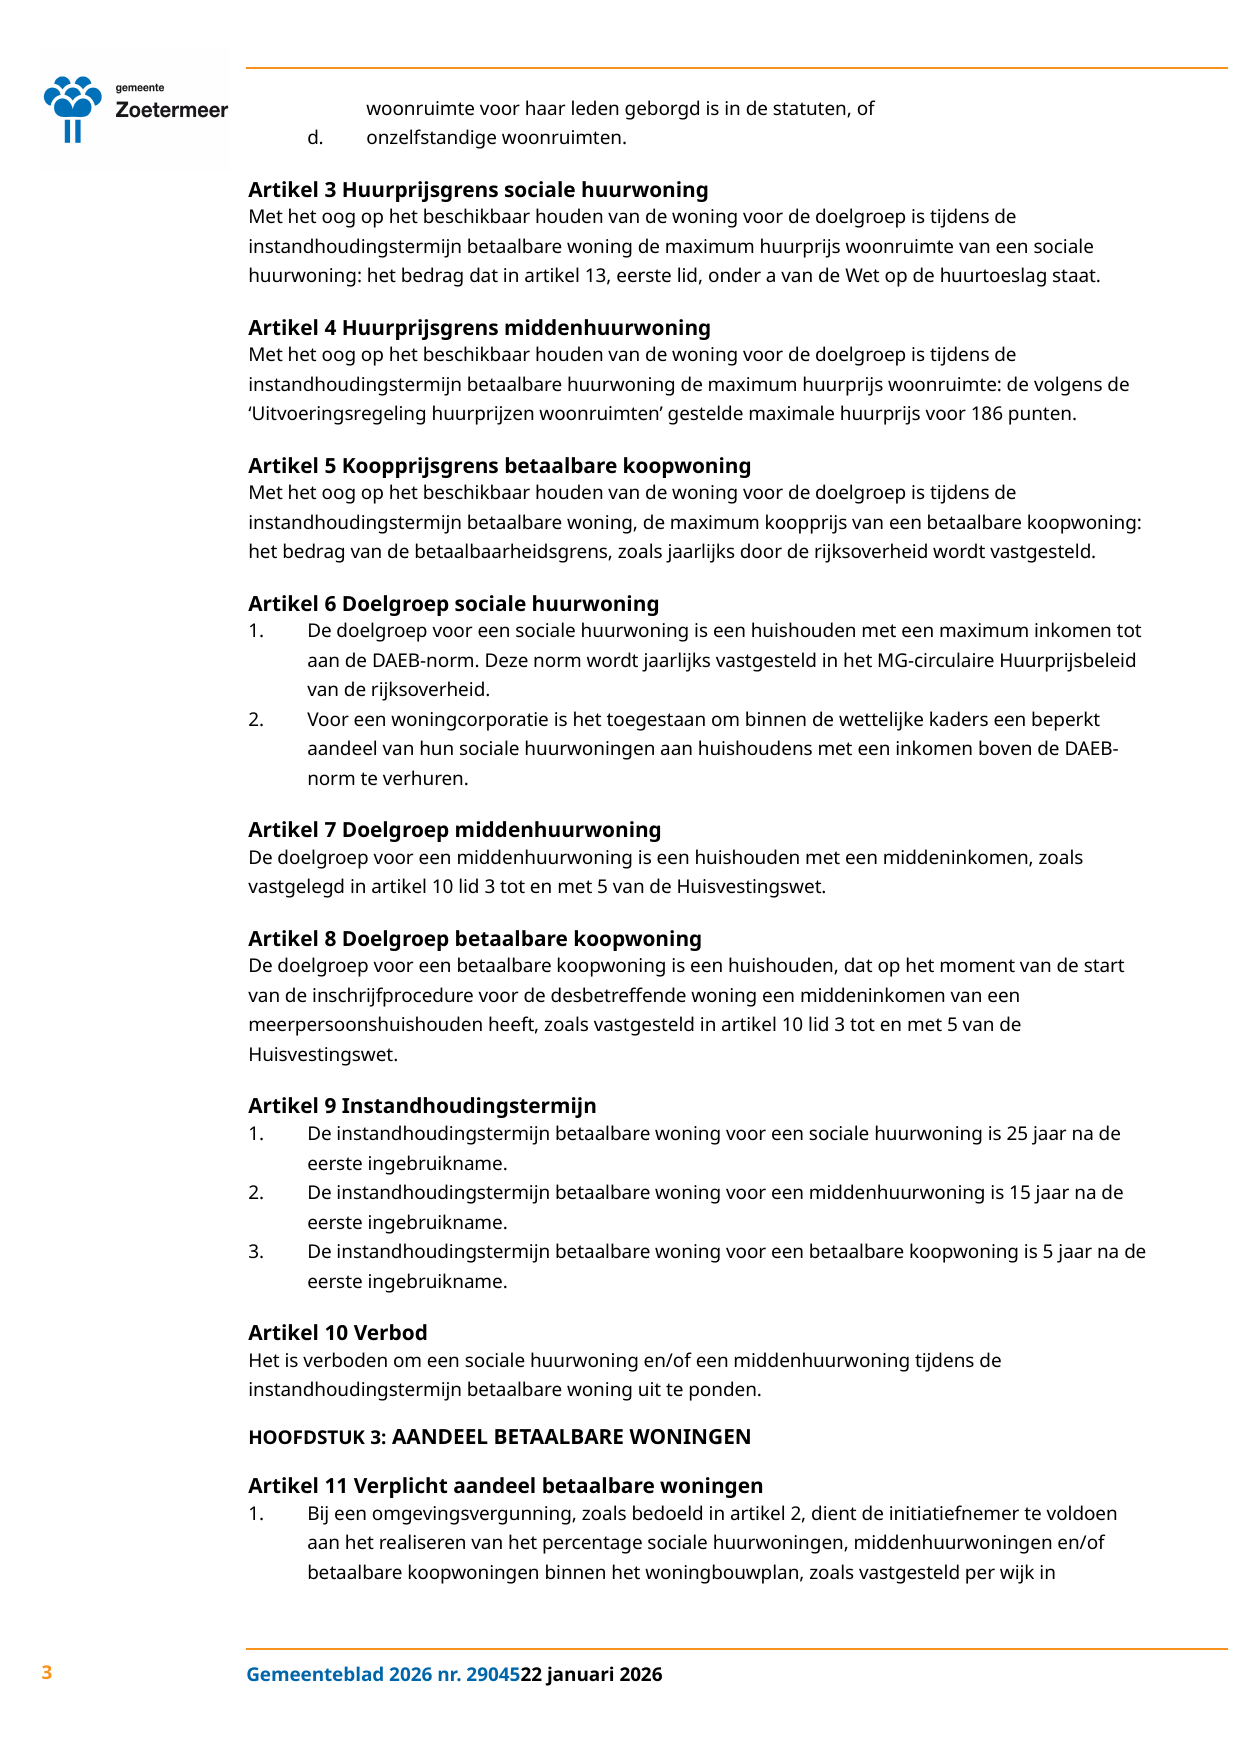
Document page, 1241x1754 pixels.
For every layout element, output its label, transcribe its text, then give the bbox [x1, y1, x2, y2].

list onzelfstandige woonruimten. [307, 124, 1152, 150]
list De instandhoudingstermijn betaalbare woning voor een sociale huurwoning is 25 jaar na de eerste ingebruikname. [248, 1120, 1152, 1175]
text De doelgroep voor een betaalbare koopwoning is een huishouden, dat op het moment van de start van de inschrijfprocedure voor de desbetreffende woning een middeninkomen van een meerpersoonshuishouden heeft, zoals vastgesteld in artikel 10 lid 3 tot en met 5 van de Huisvestingswet. [248, 952, 1152, 1067]
list De instandhoudingstermijn betaalbare woning voor een middenhuurwoning is 15 jaar na de eerste ingebruikname. [248, 1179, 1152, 1234]
text Artikel 11 Verplicht aandeel betaalbare woningen [248, 1471, 1152, 1500]
text Artikel 5 Koopprijsgrens betaalbare koopwoning [248, 451, 1152, 479]
list Voor een woningcorporatie is het toegestaan om binnen de wettelijke kaders een beperkt aandeel van hun sociale huurwoningen aan huishoudens met een inkomen boven de DAEB-norm te verhuren. [248, 706, 1152, 791]
text Het is verboden om een sociale huurwoning en/of een middenhuurwoning tijdens de instandhoudingstermijn betaalbare woning uit te ponden. [248, 1347, 1152, 1402]
picture [41, 47, 231, 172]
text Met het oog op het beschikbaar houden van de woning voor de doelgroep is tijdens de instandhoudingstermijn betaalbare huurwoning de maximum huurprijs woonruimte: de volgens de ‘Uitvoeringsregeling huurprijzen woonruimten’ gestelde maximale huurprijs voor 186 punten. [248, 341, 1152, 426]
list woonruimte voor haar leden geborgd is in de statuten, of [307, 95, 1152, 121]
list Bij een omgevingsvergunning, zoals bedoeld in artikel 2, dient de initiatiefnemer te voldoen aan het realiseren van het percentage sociale huurwoningen, middenhuurwoningen en/of betaalbare koopwoningen binnen het woningbouwplan, zoals vastgesteld per wijk in [248, 1500, 1152, 1585]
text Artikel 3 Huurprijsgrens sociale huurwoning [248, 175, 1152, 203]
text De doelgroep voor een middenhuurwoning is een huishouden met een middeninkomen, zoals vastgelegd in artikel 10 lid 3 tot en met 5 van de Huisvestingswet. [248, 844, 1152, 899]
text Met het oog op het beschikbaar houden van de woning voor de doelgroep is tijdens de instandhoudingstermijn betaalbare woning de maximum huurprijs woonruimte van een sociale huurwoning: het bedrag dat in artikel 13, eerste lid, onder a van de Wet op de huurtoeslag staat. [248, 203, 1152, 288]
text Artikel 8 Doelgroep betaalbare koopwoning [248, 924, 1152, 952]
list De instandhoudingstermijn betaalbare woning voor een betaalbare koopwoning is 5 jaar na de eerste ingebruikname. [248, 1238, 1152, 1294]
text Met het oog op het beschikbaar houden van de woning voor de doelgroep is tijdens de instandhoudingstermijn betaalbare woning, de maximum koopprijs van een betaalbare koopwoning: het bedrag van de betaalbaarheidsgrens, zoals jaarlijks door de rijksoverheid wordt vastgesteld. [248, 479, 1152, 564]
text HOOFDSTUK 3: AANDEEL BETAALBARE WONINGEN [248, 1422, 1152, 1451]
list De doelgroep voor een sociale huurwoning is een huishouden met een maximum inkomen tot aan de DAEB-norm. Deze norm wordt jaarlijks vastgesteld in het MG-circulaire Huurprijsbeleid van de rijksoverheid. [248, 617, 1152, 702]
text Artikel 6 Doelgroep sociale huurwoning [248, 589, 1152, 617]
text Artikel 9 Instandhoudingstermijn [248, 1092, 1152, 1120]
text Artikel 10 Verbod [248, 1318, 1152, 1347]
text Artikel 7 Doelgroep middenhuurwoning [248, 816, 1152, 844]
text Artikel 4 Huurprijsgrens middenhuurwoning [248, 313, 1152, 341]
